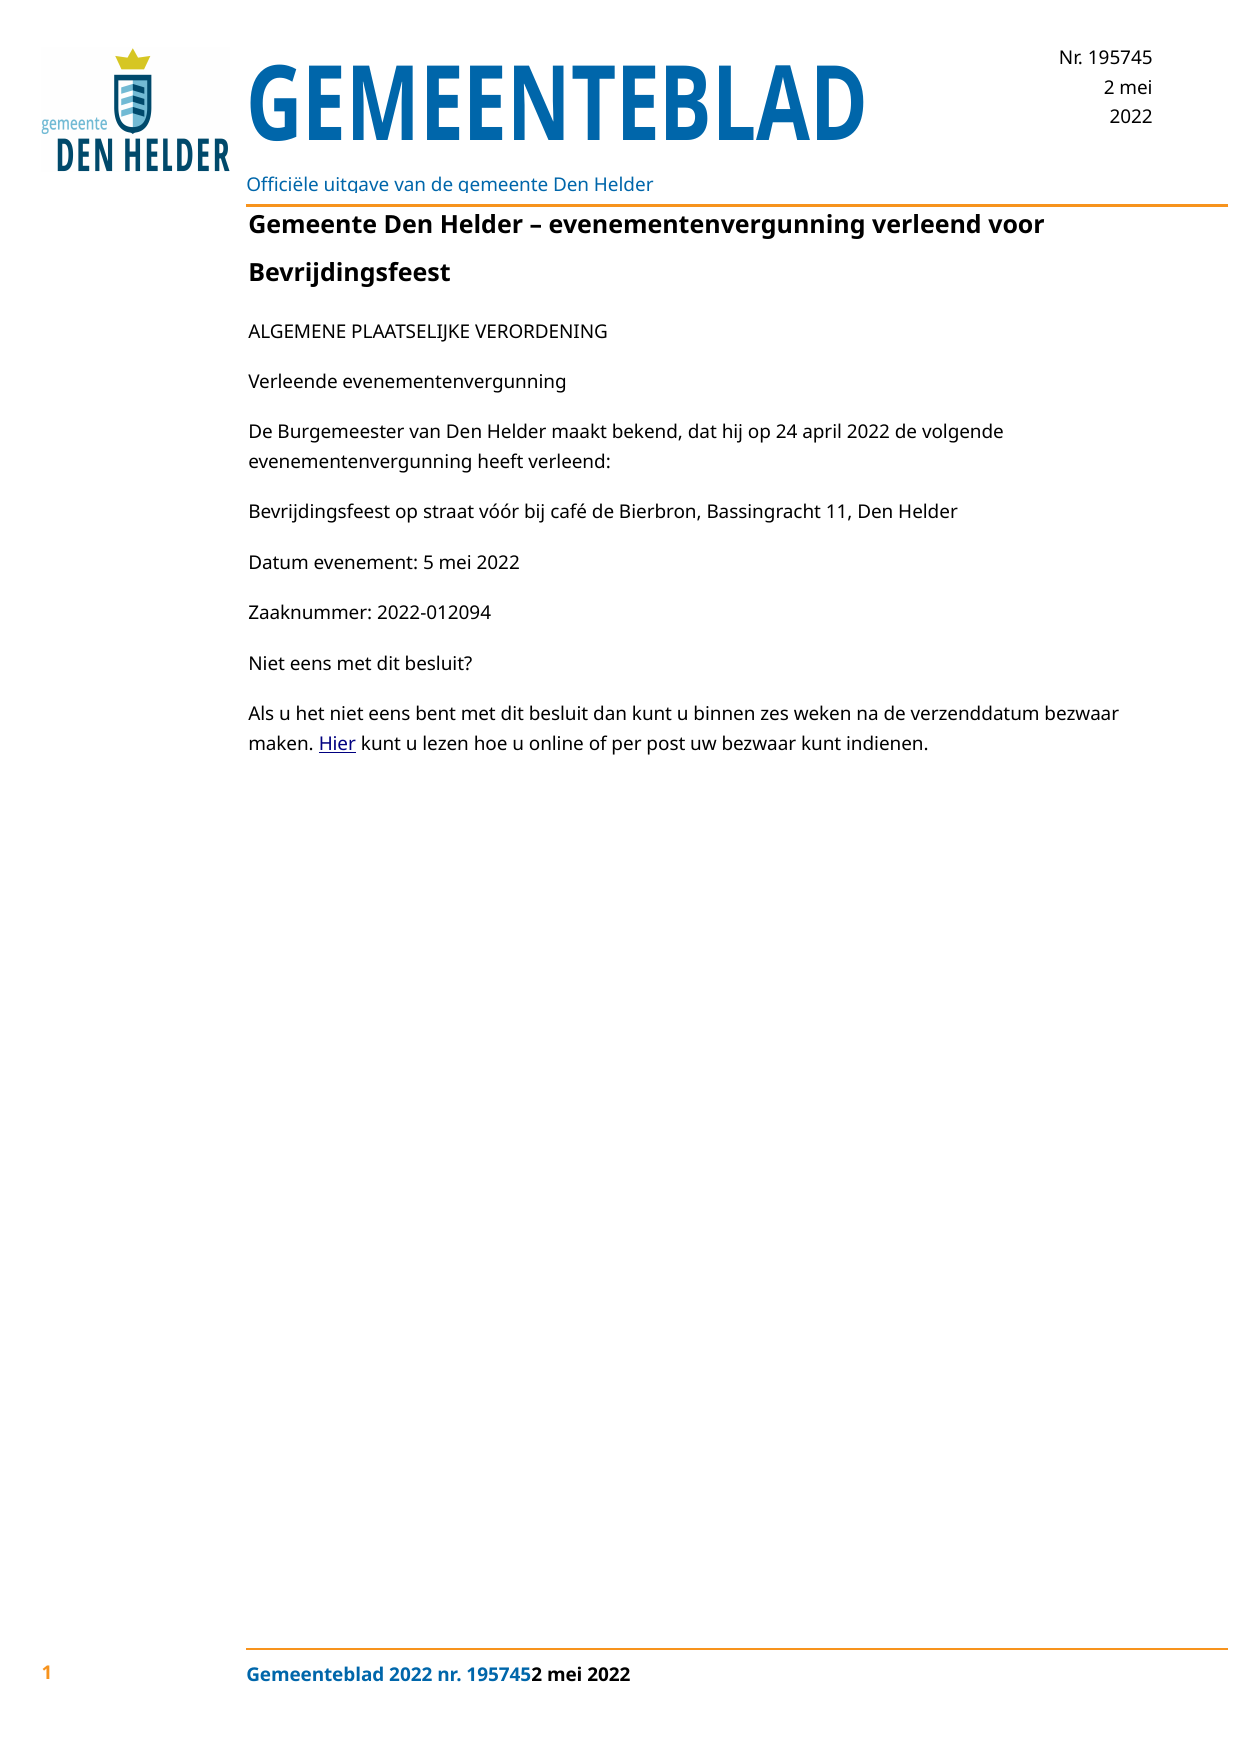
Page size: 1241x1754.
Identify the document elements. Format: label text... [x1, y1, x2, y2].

text Datum evenement: 5 mei 2022 [248, 549, 1152, 575]
text ALGEMENE PLAATSELIJKE VERORDENING [248, 318, 1152, 344]
picture [182, 144, 187, 165]
text Verleende evenementenvergunning [248, 368, 1152, 394]
picture [63, 144, 68, 165]
picture [41, 47, 231, 172]
text Gemeente Den Helder – evenementenvergunning verleend voor Bevrijdingsfeest [248, 207, 1152, 288]
picture [220, 160, 224, 172]
picture [130, 157, 135, 172]
text Bevrijdingsfeest op straat vóór bij café de Bierbron, Bassingracht 11, Den Helder [248, 499, 1152, 524]
text Zaaknummer: 2022-012094 [248, 599, 1152, 625]
picture [100, 154, 106, 172]
text Niet eens met dit besluit? [248, 650, 1152, 676]
text Als u het niet eens bent met dit besluit dan kunt u binnen zes weken na de verzenddatum bezwaar maken. Hier kunt u lezen hoe u online of per post uw bezwaar kunt indienen. [248, 700, 1152, 756]
text De Burgemeester van Den Helder maakt bekend, dat hij op 24 april 2022 de volgende evenementenvergunning heeft verleend: [248, 419, 1152, 474]
